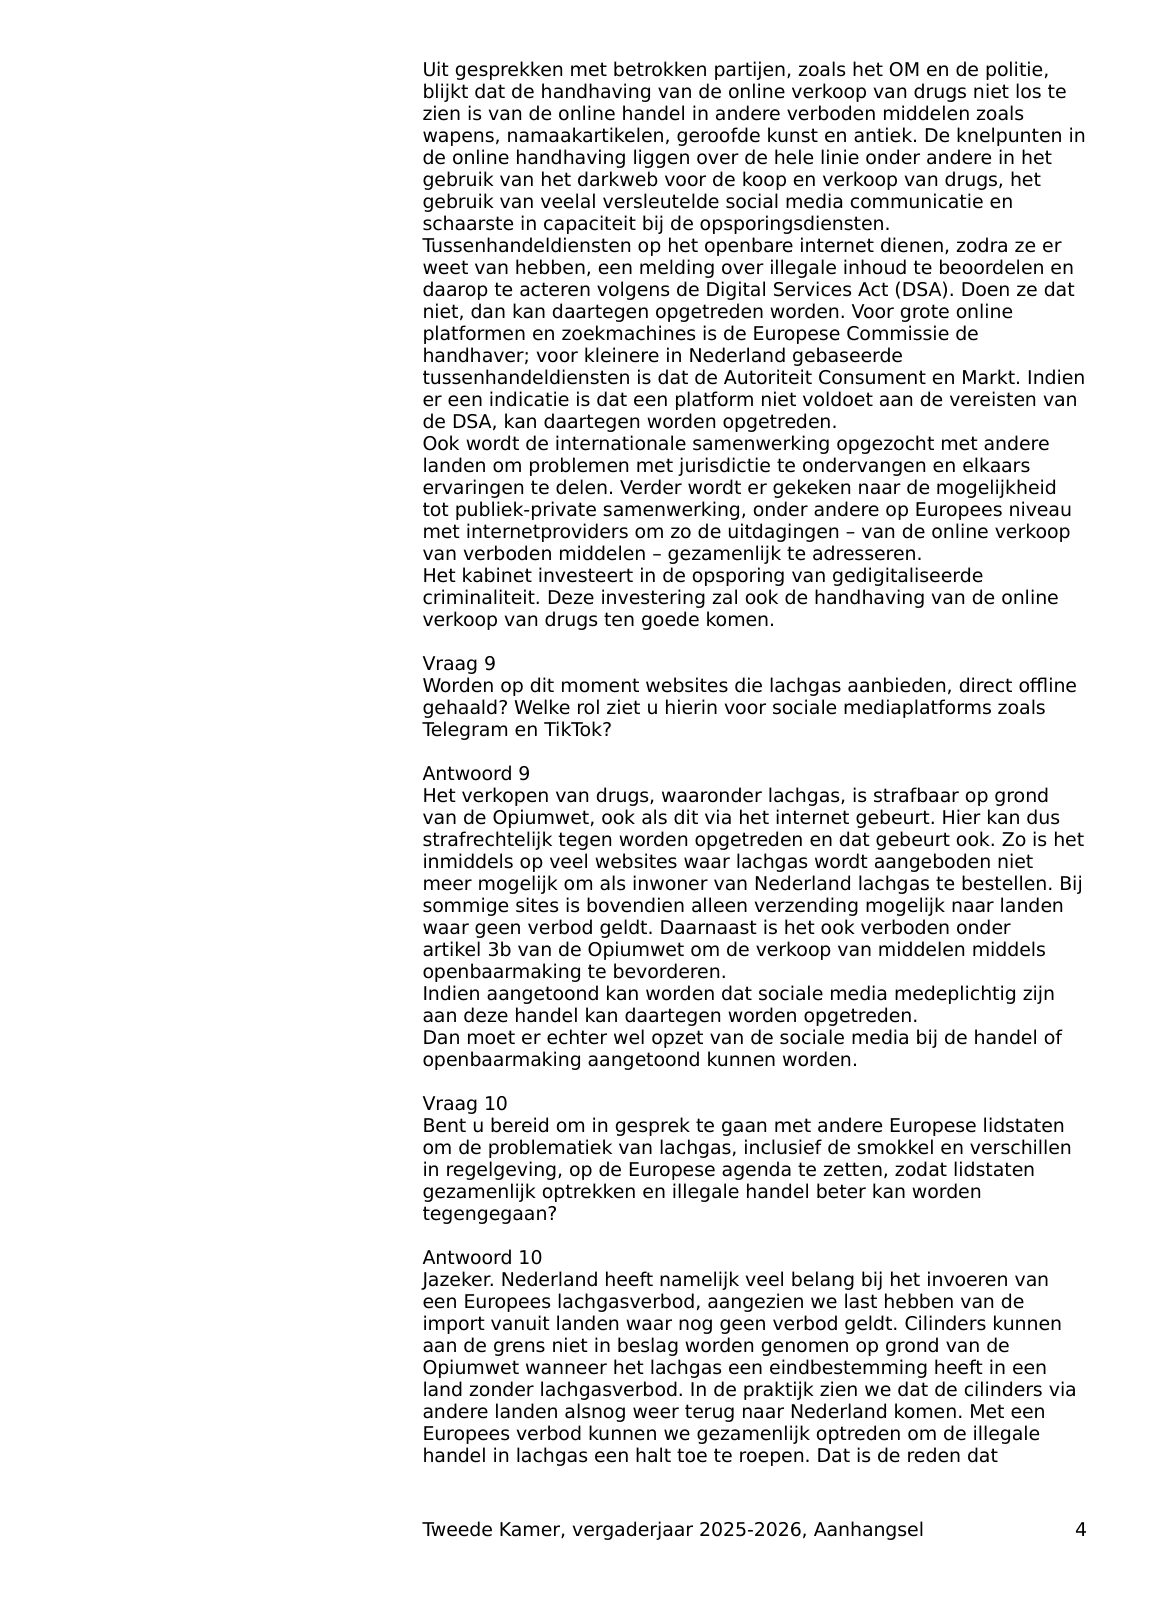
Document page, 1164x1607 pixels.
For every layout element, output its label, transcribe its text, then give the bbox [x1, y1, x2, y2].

text Het kabinet investeert in de opsporing van gedigitaliseerde criminaliteit. Deze investering zal ook de handhaving van de online verkoop van drugs ten goede komen. [422, 564, 1087, 631]
text Antwoord 10 [422, 1247, 1087, 1269]
text Bent u bereid om in gesprek te gaan met andere Europese lidstaten om de problematiek van lachgas, inclusief de smokkel en verschillen in regelgeving, op de Europese agenda te zetten, zodat lidstaten gezamenlijk optrekken en illegale handel beter kan worden tegengegaan? [422, 1115, 1087, 1224]
text Dan moet er echter wel opzet van de sociale media bij de handel of openbaarmaking aangetoond kunnen worden. [422, 1027, 1087, 1071]
text Uit gesprekken met betrokken partijen, zoals het OM en de politie, blijkt dat de handhaving van de online verkoop van drugs niet los te zien is van de online handel in andere verboden middelen zoals wapens, namaakartikelen, geroofde kunst en antiek. De knelpunten in de online handhaving liggen over de hele linie onder andere in het gebruik van het darkweb voor de koop en verkoop van drugs, het gebruik van veelal versleutelde social media communicatie en schaarste in capaciteit bij de opsporingsdiensten. Tussenhandeldiensten op het openbare internet dienen, zodra ze er weet van hebben, een melding over illegale inhoud te beoordelen en daarop te acteren volgens de Digital Services Act (DSA). Doen ze dat niet, dan kan daartegen opgetreden worden. Voor grote online platformen en zoekmachines is de Europese Commissie de handhaver; voor kleinere in Nederland gebaseerde tussenhandeldiensten is dat de Autoriteit Consument en Markt. Indien er een indicatie is dat een platform niet voldoet aan de vereisten van de DSA, kan daartegen worden opgetreden. [422, 59, 1087, 433]
text Worden op dit moment websites die lachgas aanbieden, direct offline gehaald? Welke rol ziet u hierin voor sociale mediaplatforms zoals Telegram en TikTok? [422, 675, 1087, 741]
text Vraag 10 [422, 1093, 1087, 1115]
text Vraag 9 [422, 653, 1087, 675]
text Het verkopen van drugs, waaronder lachgas, is strafbaar op grond van de Opiumwet, ook als dit via het internet gebeurt. Hier kan dus strafrechtelijk tegen worden opgetreden en dat gebeurt ook. Zo is het inmiddels op veel websites waar lachgas wordt aangeboden niet meer mogelijk om als inwoner van Nederland lachgas te bestellen. Bij sommige sites is bovendien alleen verzending mogelijk naar landen waar geen verbod geldt. Daarnaast is het ook verboden onder artikel 3b van de Opiumwet om de verkoop van middelen middels openbaarmaking te bevorderen. [422, 785, 1087, 983]
text Ook wordt de internationale samenwerking opgezocht met andere landen om problemen met jurisdictie te ondervangen en elkaars ervaringen te delen. Verder wordt er gekeken naar de mogelijkheid tot publiek-private samenwerking, onder andere op Europees niveau met internetproviders om zo de uitdagingen – van de online verkoop van verboden middelen – gezamenlijk te adresseren. [422, 433, 1087, 564]
text Indien aangetoond kan worden dat sociale media medeplichtig zijn aan deze handel kan daartegen worden opgetreden. [422, 983, 1087, 1027]
text Antwoord 9 [422, 763, 1087, 785]
text Jazeker. Nederland heeft namelijk veel belang bij het invoeren van een Europees lachgasverbod, aangezien we last hebben van de import vanuit landen waar nog geen verbod geldt. Cilinders kunnen aan de grens niet in beslag worden genomen op grond van de Opiumwet wanneer het lachgas een eindbestemming heeft in een land zonder lachgasverbod. In de praktijk zien we dat de cilinders via andere landen alsnog weer terug naar Nederland komen. Met een Europees verbod kunnen we gezamenlijk optreden om de illegale handel in lachgas een halt toe te roepen. Dat is de reden dat [422, 1269, 1087, 1467]
